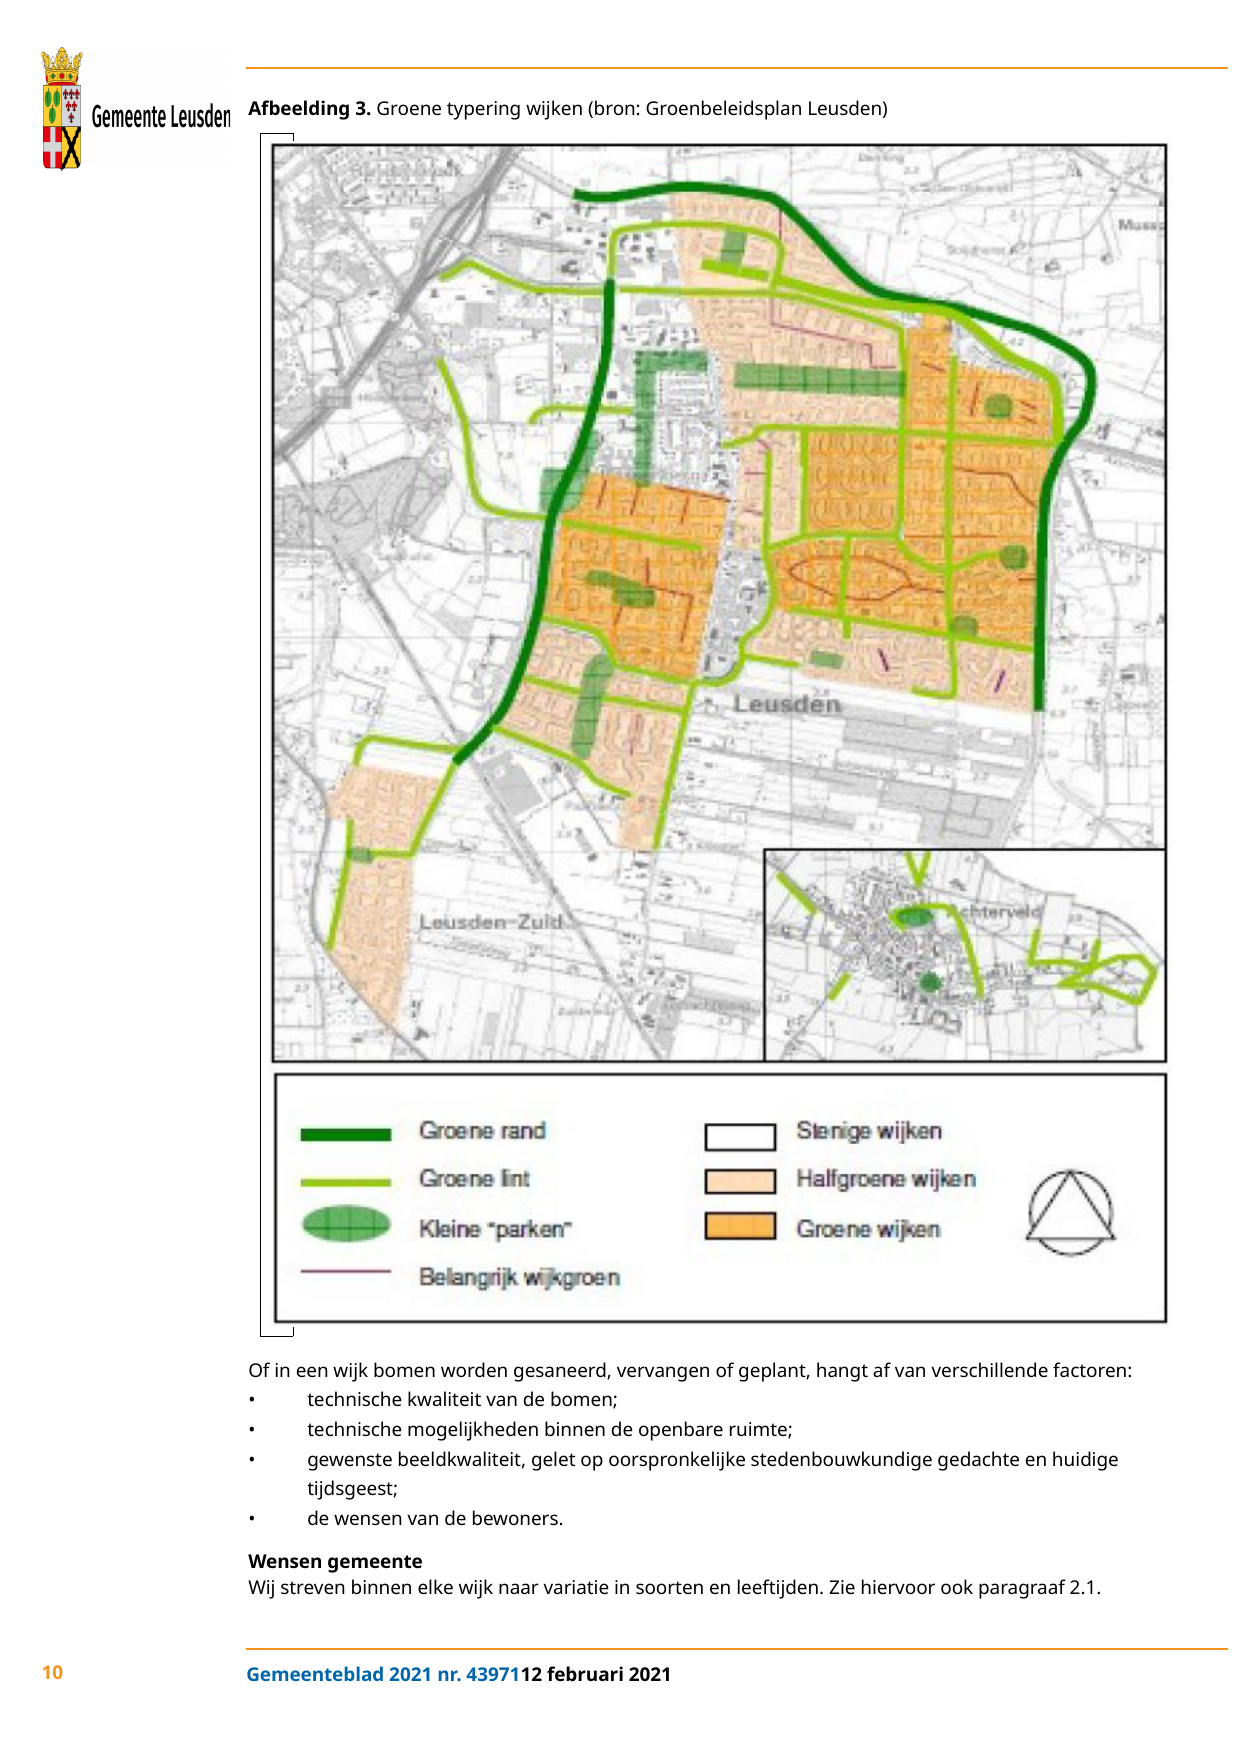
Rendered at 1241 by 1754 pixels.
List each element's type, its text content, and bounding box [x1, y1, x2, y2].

text Wensen gemeente [248, 1548, 1152, 1574]
list gewenste beeldkwaliteit, gelet op oorspronkelijke stedenbouwkundige gedachte en huidige tijdsgeest; [248, 1446, 1152, 1501]
picture [268, 141, 1173, 1327]
text Wij streven binnen elke wijk naar variatie in soorten en leeftijden. Zie hiervoor ook paragraaf 2.1. [248, 1574, 1152, 1599]
text Afbeelding 3. Groene typering wijken (bron: Groenbeleidsplan Leusden) [248, 95, 1152, 121]
list technische kwaliteit van de bomen; [248, 1387, 1152, 1412]
list technische mogelijkheden binnen de openbare ruimte; [248, 1416, 1152, 1442]
list de wensen van de bewoners. [248, 1505, 1152, 1531]
picture [41, 47, 231, 172]
text Of in een wijk bomen worden gesaneerd, vervangen of geplant, hangt af van verschillende factoren: [248, 1357, 1152, 1383]
